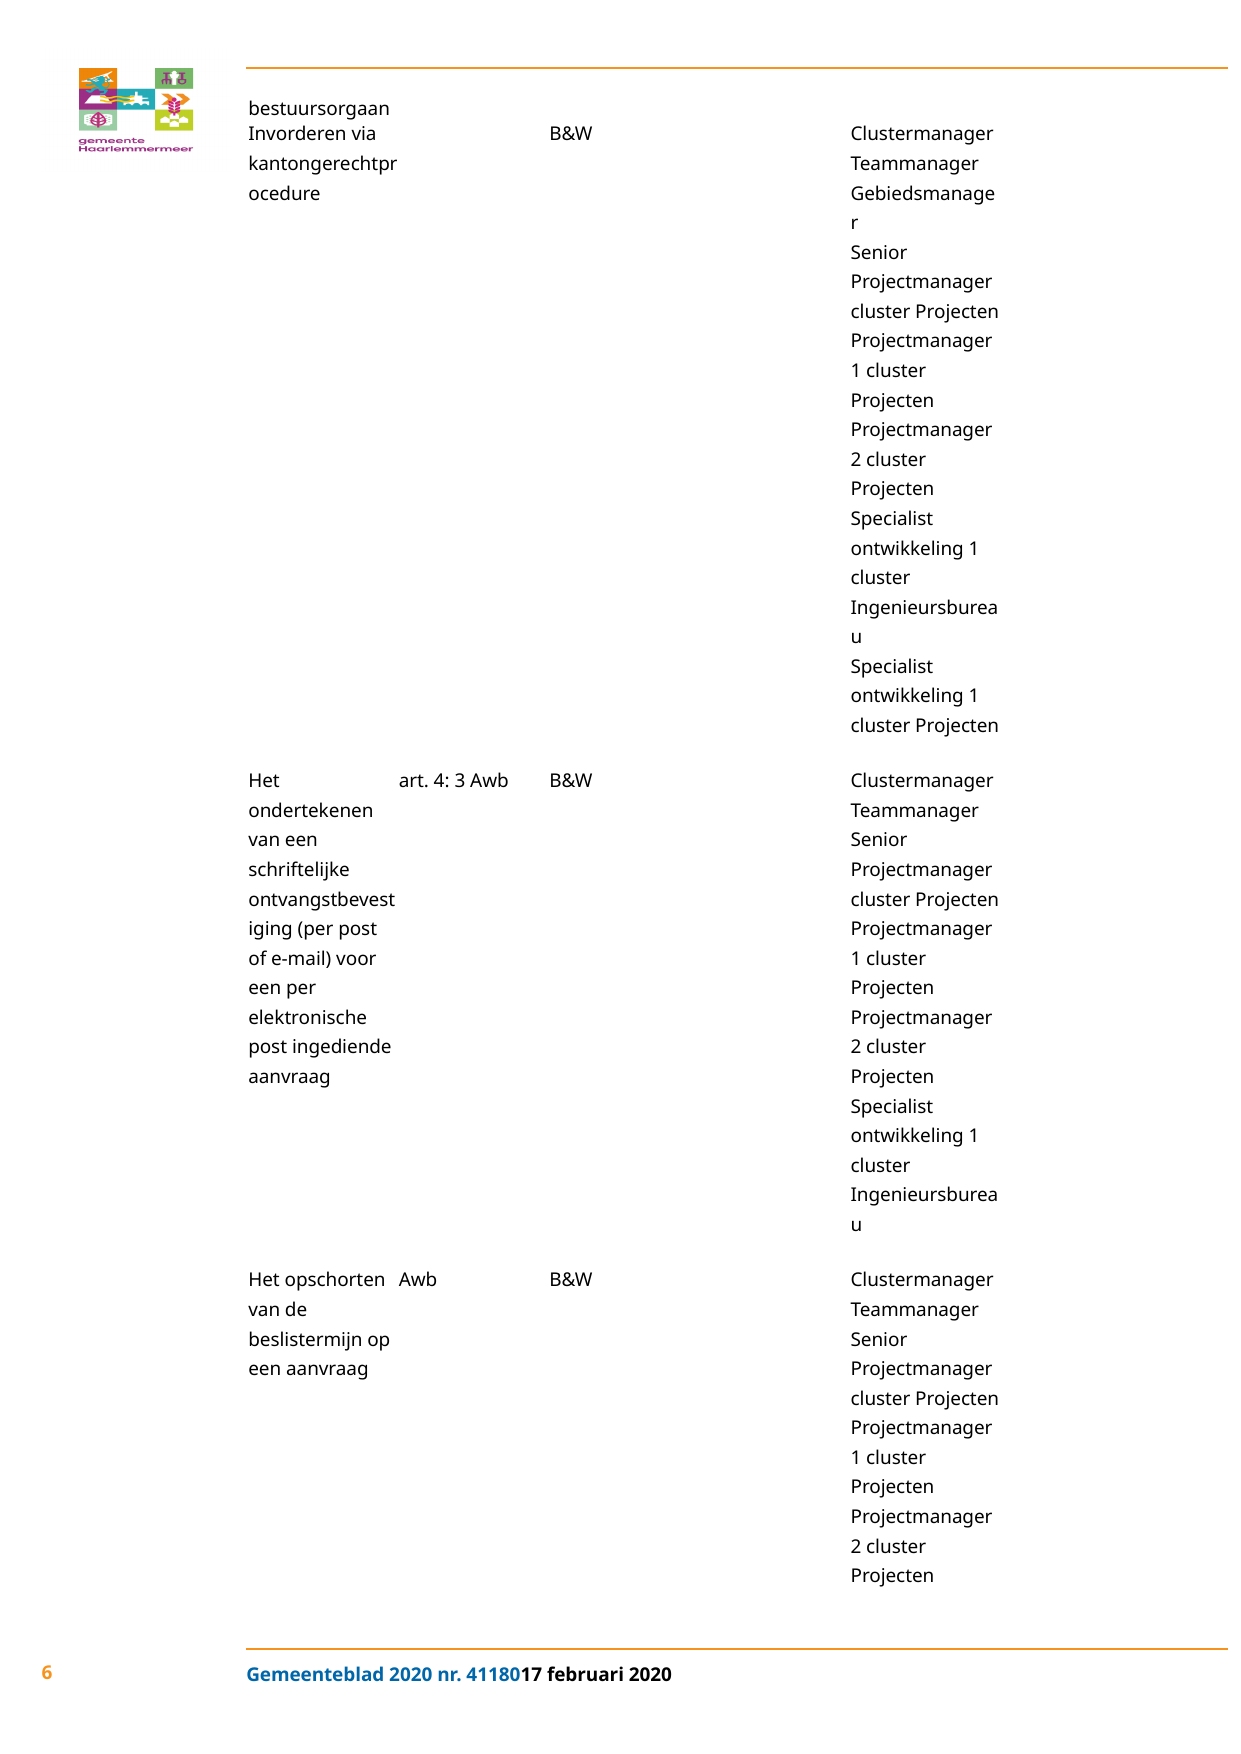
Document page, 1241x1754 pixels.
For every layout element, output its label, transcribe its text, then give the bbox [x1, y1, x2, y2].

table_cell [700, 768, 850, 1267]
table_cell Invorderen via kantongerechtprocedure [248, 121, 398, 767]
table_cell art. 4: 3 Awb [399, 768, 549, 1267]
table_cell Awb [399, 1267, 549, 1588]
table_cell [549, 95, 700, 121]
table_cell B&W [549, 768, 700, 1267]
table_cell [700, 1267, 850, 1588]
table_cell [700, 121, 850, 767]
table_cell Clustermanager Teammanager Senior Projectmanager cluster Projecten Projectmanager 1 cluster Projecten Projectmanager 2 cluster Projecten [850, 1267, 1001, 1588]
table_cell [850, 95, 1001, 121]
table_cell Het ondertekenen van een schriftelijke ontvangstbevestiging (per post of e-mail) voor een per elektronische post ingediende aanvraag [248, 768, 398, 1267]
table_cell Het opschorten van de beslistermijn op een aanvraag [248, 1267, 398, 1588]
table_cell B&W [549, 1267, 700, 1588]
table_cell [700, 95, 850, 121]
table_cell Clustermanager Teammanager Gebiedsmanager Senior Projectmanager cluster Projecten Projectmanager 1 cluster Projecten Projectmanager 2 cluster Projecten Specialist ontwikkeling 1 cluster Ingenieursbureau Specialist ontwikkeling 1 cluster Projecten [850, 121, 1001, 767]
picture [41, 47, 231, 172]
table_cell [399, 95, 549, 121]
table_cell [399, 121, 549, 767]
table_cell B&W [549, 121, 700, 767]
table_cell bestuursorgaan [248, 95, 398, 121]
table_cell Clustermanager Teammanager Senior Projectmanager cluster Projecten Projectmanager 1 cluster Projecten Projectmanager 2 cluster Projecten Specialist ontwikkeling 1 cluster Ingenieursbureau [850, 768, 1001, 1267]
